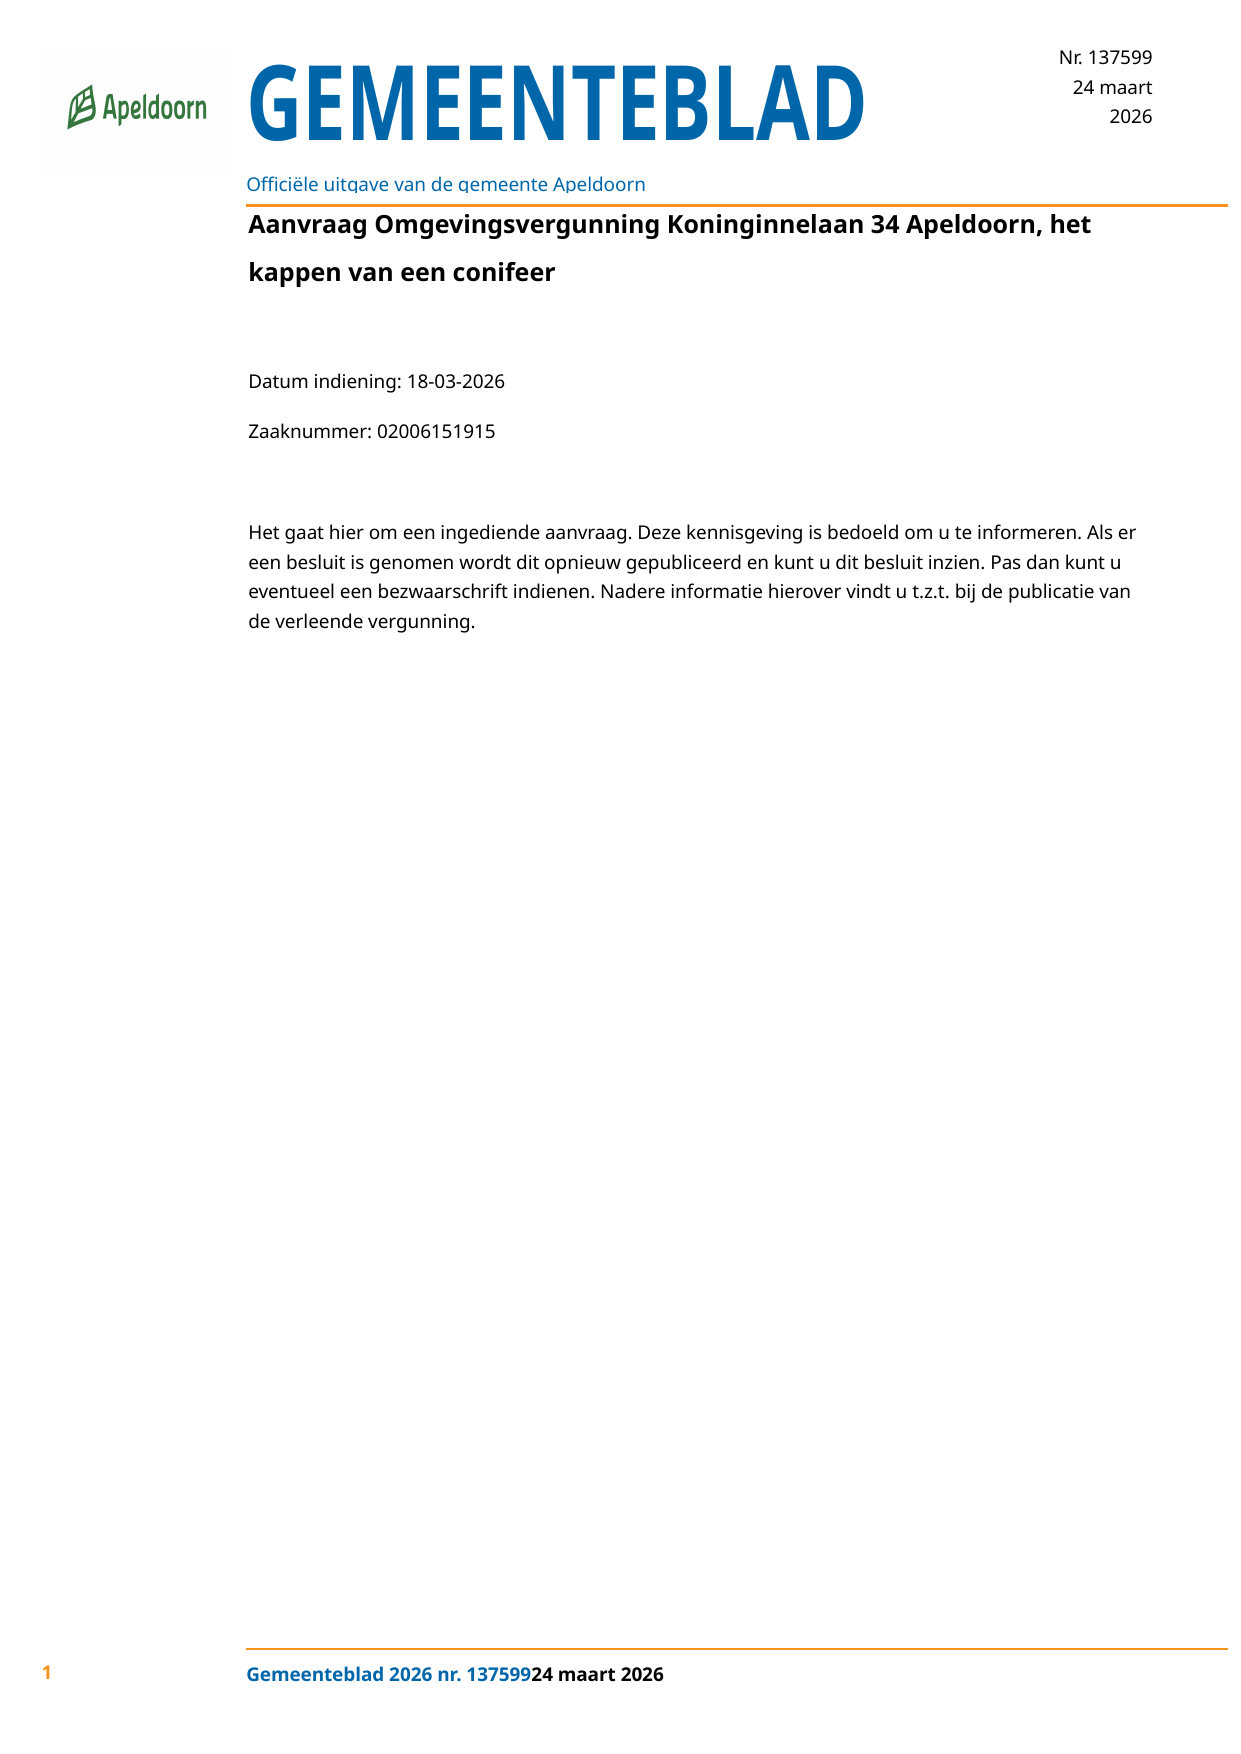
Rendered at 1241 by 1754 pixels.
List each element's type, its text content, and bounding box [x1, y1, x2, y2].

text Het gaat hier om een ingediende aanvraag. Deze kennisgeving is bedoeld om u te informeren. Als er een besluit is genomen wordt dit opnieuw gepubliceerd en kunt u dit besluit inzien. Pas dan kunt u eventueel een bezwaarschrift indienen. Nadere informatie hierover vindt u t.z.t. bij de publicatie van de verleende vergunning. [248, 519, 1152, 634]
text Datum indiening: 18-03-2026 [248, 368, 1152, 394]
text Aanvraag Omgevingsvergunning Koninginnelaan 34 Apeldoorn, het kappen van een conifeer [248, 207, 1152, 288]
text Zaaknummer: 02006151915 [248, 419, 1152, 444]
picture [41, 47, 231, 172]
